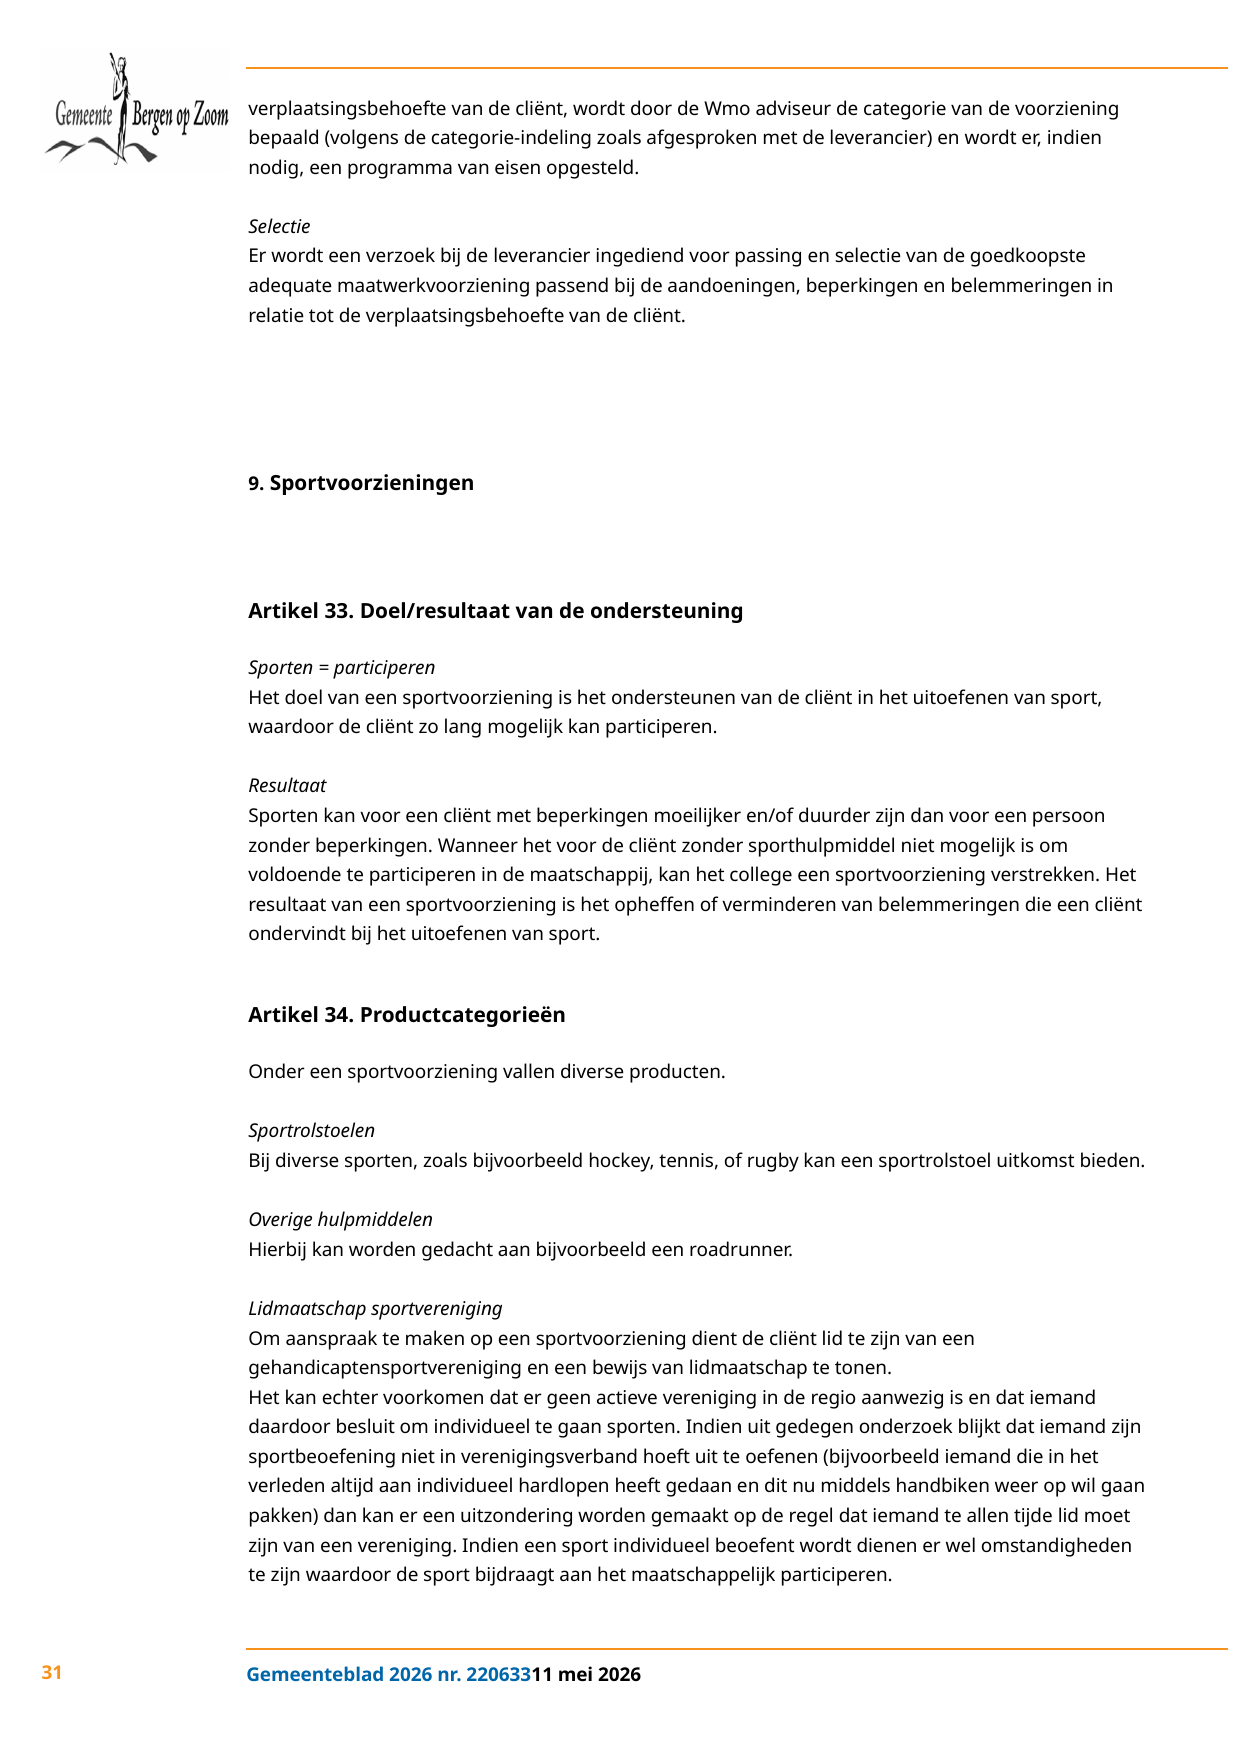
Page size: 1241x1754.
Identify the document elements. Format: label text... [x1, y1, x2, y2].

text Sportrolstoelen [248, 1118, 1152, 1143]
text Overige hulpmiddelen [248, 1206, 1152, 1232]
text Er wordt een verzoek bij de leverancier ingediend voor passing en selectie van de goedkoopste adequate maatwerkvoorziening passend bij de aandoeningen, beperkingen en belemmeringen in relatie tot de verplaatsingsbehoefte van de cliënt. [248, 243, 1152, 328]
text Artikel 33. Doel/resultaat van de ondersteuning [248, 596, 1152, 625]
picture [41, 47, 231, 172]
text Sporten kan voor een cliënt met beperkingen moeilijker en/of duurder zijn dan voor een persoon zonder beperkingen. Wanneer het voor de cliënt zonder sporthulpmiddel niet mogelijk is om voldoende te participeren in de maatschappij, kan het college een sportvoorziening verstrekken. Het resultaat van een sportvoorziening is het opheffen of verminderen van belemmeringen die een cliënt ondervindt bij het uitoefenen van sport. [248, 802, 1152, 946]
text Sporten = participeren [248, 654, 1152, 680]
text Om aanspraak te maken op een sportvoorziening dient de cliënt lid te zijn van een gehandicaptensportvereniging en een bewijs van lidmaatschap te tonen. [248, 1325, 1152, 1380]
text Onder een sportvoorziening vallen diverse producten. [248, 1058, 1152, 1084]
text Artikel 34. Productcategorieën [248, 1001, 1152, 1029]
text Bij diverse sporten, zoals bijvoorbeeld hockey, tennis, of rugby kan een sportrolstoel uitkomst bieden. [248, 1147, 1152, 1173]
text Het kan echter voorkomen dat er geen actieve vereniging in de regio aanwezig is en dat iemand daardoor besluit om individueel te gaan sporten. Indien uit gedegen onderzoek blijkt dat iemand zijn sportbeoefening niet in verenigingsverband hoeft uit te oefenen (bijvoorbeeld iemand die in het verleden altijd aan individueel hardlopen heeft gedaan en dit nu middels handbiken weer op wil gaan pakken) dan kan er een uitzondering worden gemaakt op de regel dat iemand te allen tijde lid moet zijn van een vereniging. Indien een sport individueel beoefent wordt dienen er wel omstandigheden te zijn waardoor de sport bijdraagt aan het maatschappelijk participeren. [248, 1384, 1152, 1587]
text Lidmaatschap sportvereniging [248, 1295, 1152, 1321]
text Hierbij kan worden gedacht aan bijvoorbeeld een roadrunner. [248, 1236, 1152, 1262]
text 9. Sportvoorzieningen [248, 468, 1152, 497]
text verplaatsingsbehoefte van de cliënt, wordt door de Wmo adviseur de categorie van de voorziening bepaald (volgens de categorie-indeling zoals afgesproken met de leverancier) en wordt er, indien nodig, een programma van eisen opgesteld. [248, 95, 1152, 180]
text Resultaat [248, 773, 1152, 798]
text Het doel van een sportvoorziening is het ondersteunen van de cliënt in het uitoefenen van sport, waardoor de cliënt zo lang mogelijk kan participeren. [248, 684, 1152, 739]
text Selectie [248, 213, 1152, 239]
